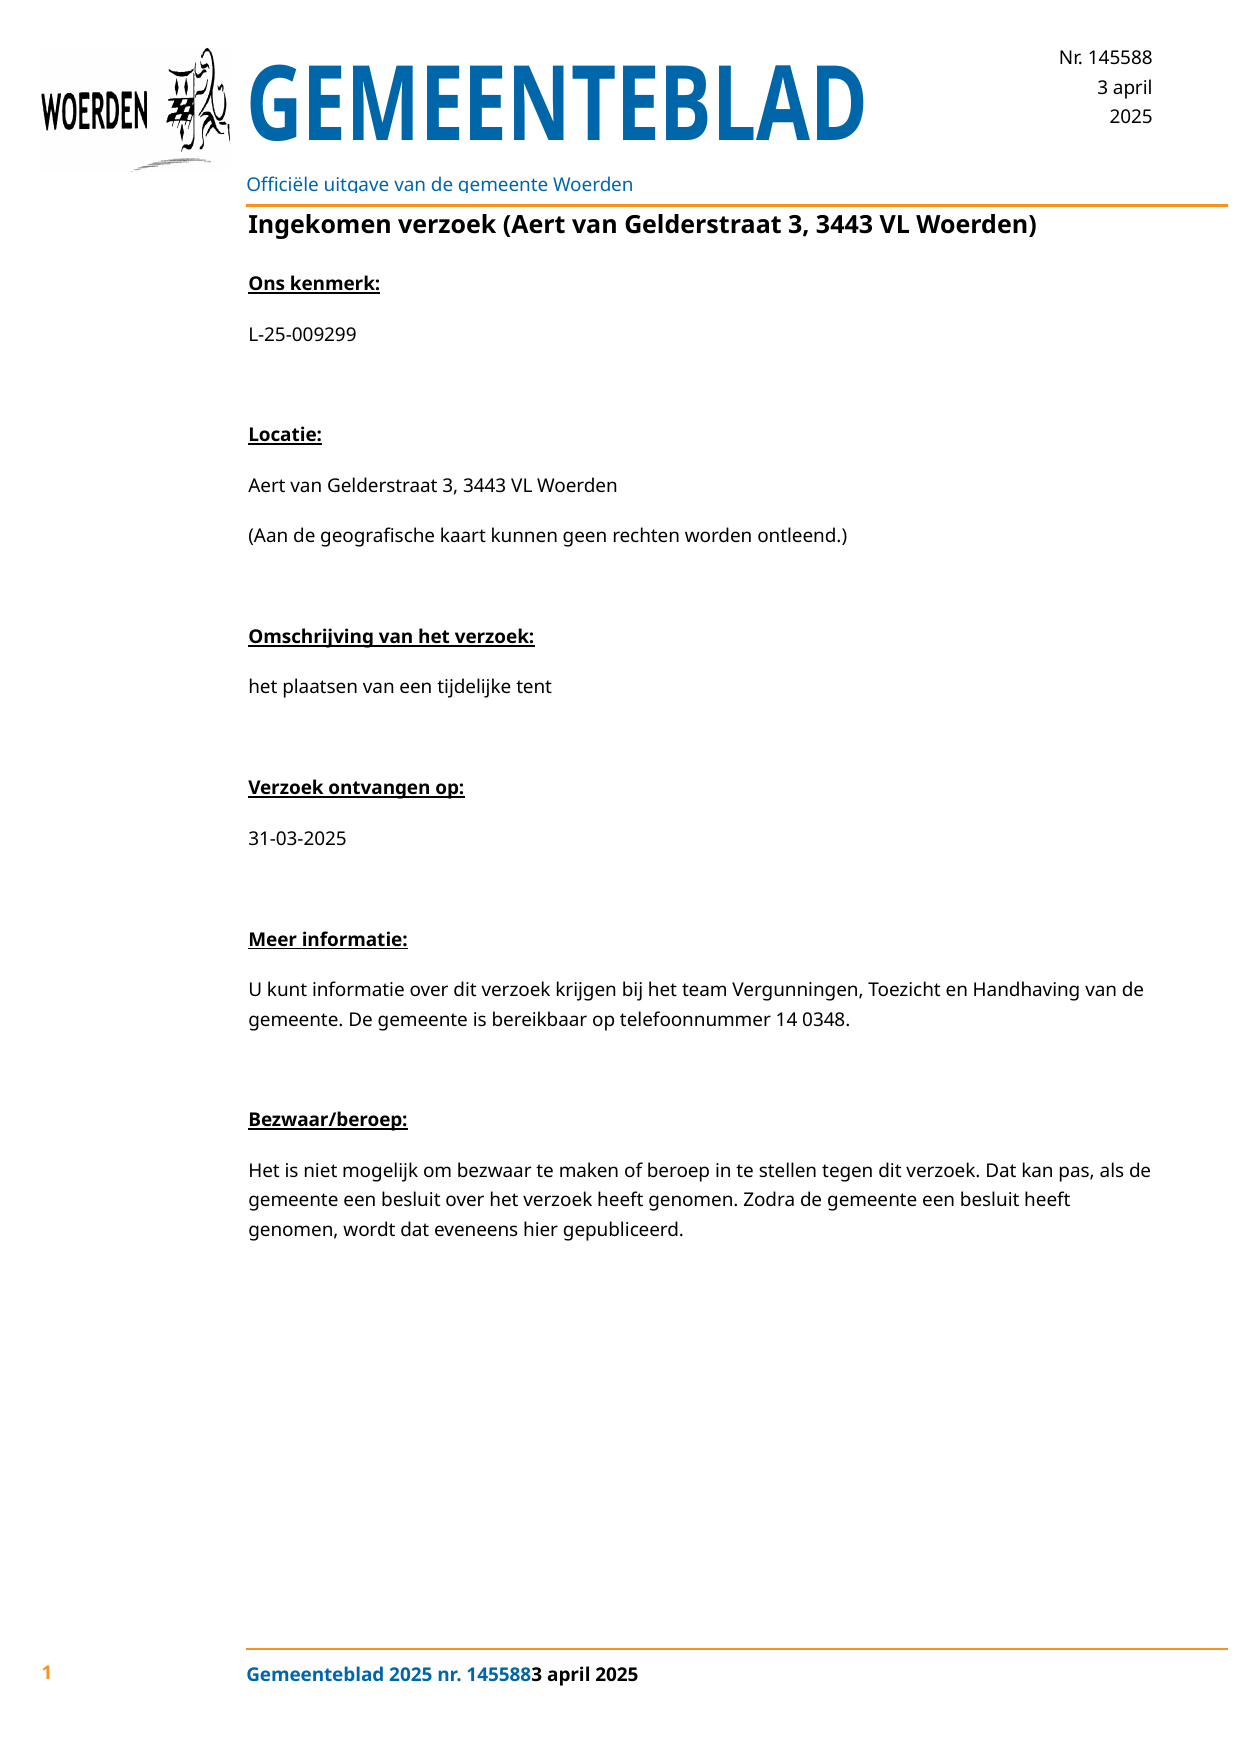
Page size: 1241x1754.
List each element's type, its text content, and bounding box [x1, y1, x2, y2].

text het plaatsen van een tijdelijke tent [248, 674, 1152, 699]
text 31-03-2025 [248, 825, 1152, 851]
text U kunt informatie over dit verzoek krijgen bij het team Vergunningen, Toezicht en Handhaving van de gemeente. De gemeente is bereikbaar op telefoonnummer 14 0348. [248, 976, 1152, 1031]
picture [41, 47, 231, 172]
text Meer informatie: [248, 926, 1152, 951]
text Bezwaar/beroep: [248, 1107, 1152, 1132]
text Ingekomen verzoek (Aert van Gelderstraat 3, 3443 VL Woerden) [248, 207, 1152, 241]
text (Aan de geografische kaart kunnen geen rechten worden ontleend.) [248, 522, 1152, 548]
text Het is niet mogelijk om bezwaar te maken of beroep in te stellen tegen dit verzoek. Dat kan pas, als de gemeente een besluit over het verzoek heeft genomen. Zodra de gemeente een besluit heeft genomen, wordt dat eveneens hier gepubliceerd. [248, 1157, 1152, 1242]
text Verzoek ontvangen op: [248, 774, 1152, 800]
text Aert van Gelderstraat 3, 3443 VL Woerden [248, 472, 1152, 498]
text Locatie: [248, 422, 1152, 447]
text Ons kenmerk: [248, 270, 1152, 296]
text L-25-009299 [248, 321, 1152, 346]
text Omschrijving van het verzoek: [248, 623, 1152, 649]
